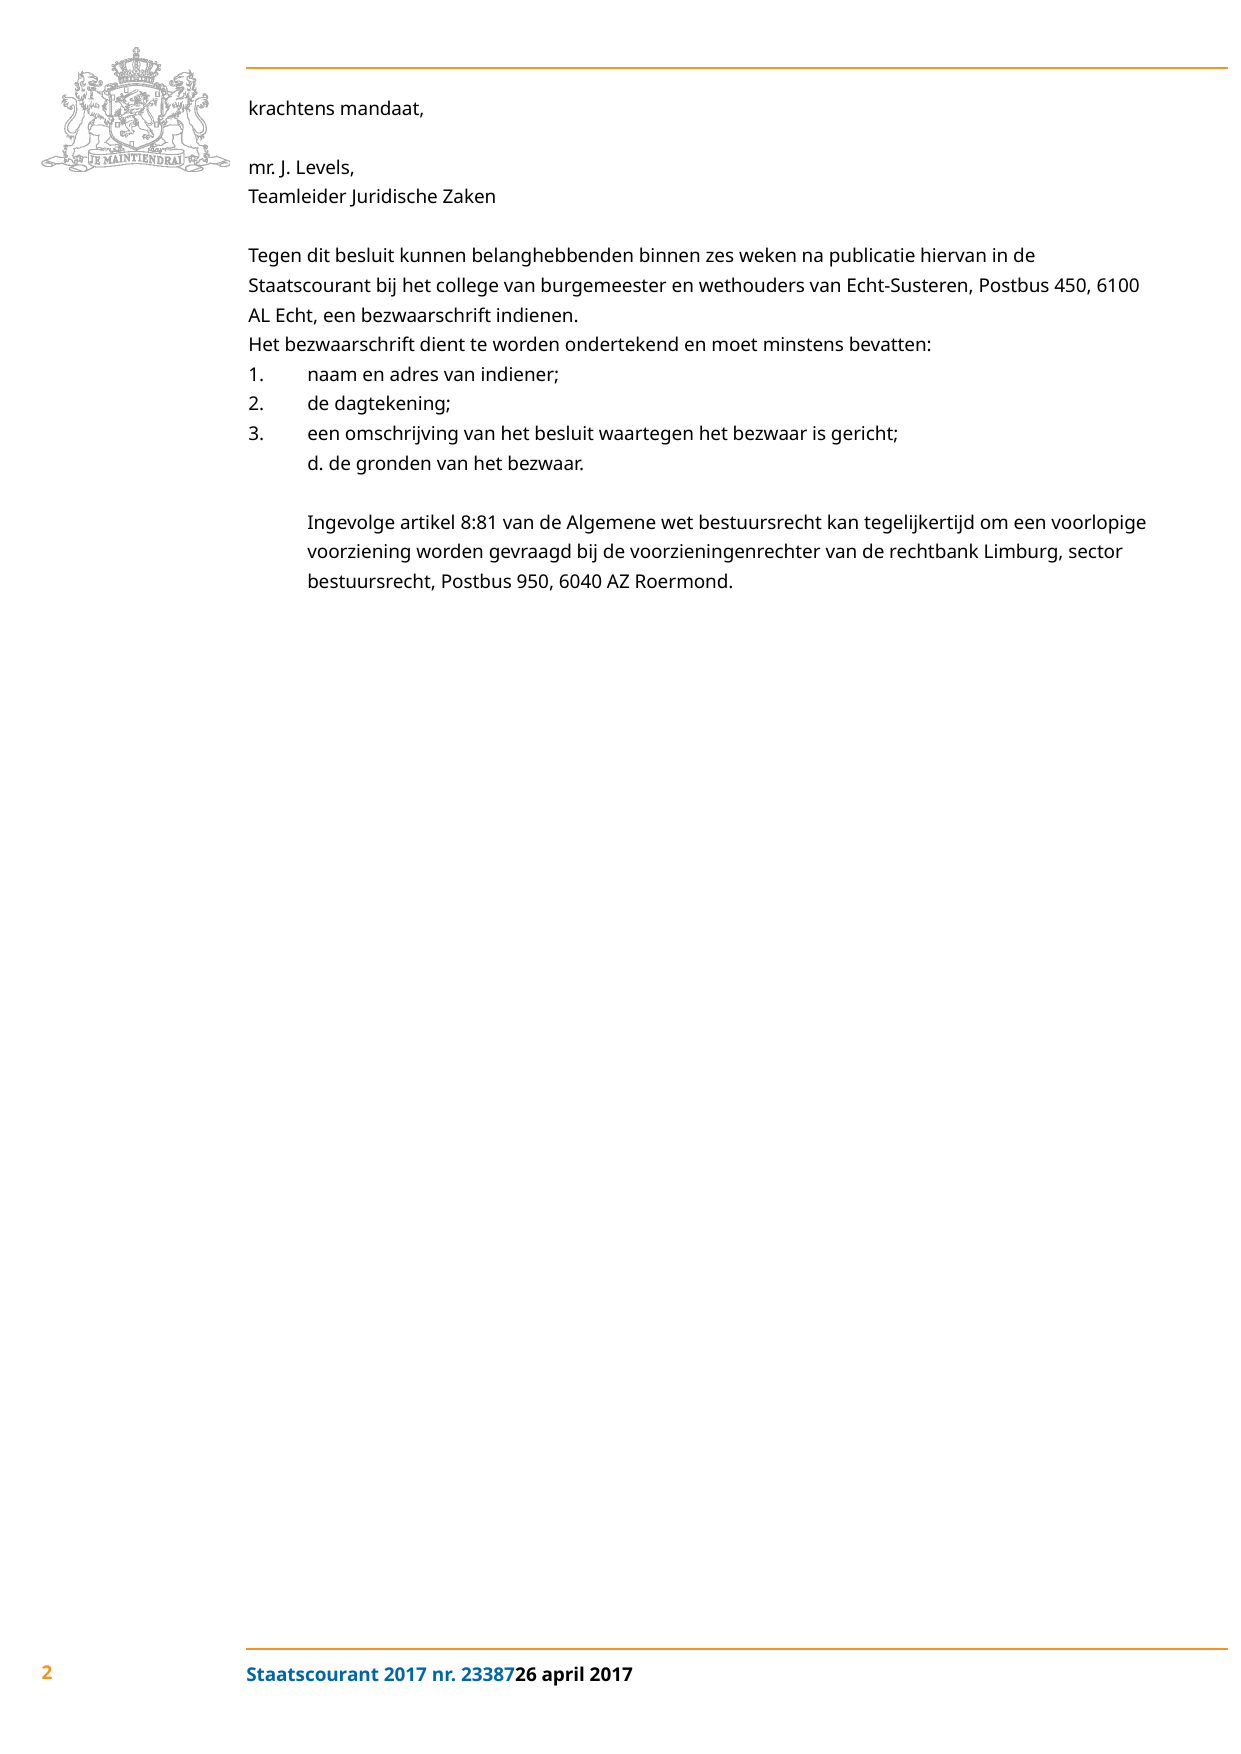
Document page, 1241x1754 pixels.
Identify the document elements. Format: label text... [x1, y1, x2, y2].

text Tegen dit besluit kunnen belanghebbenden binnen zes weken na publicatie hiervan in de Staatscourant bij het college van burgemeester en wethouders van Echt-Susteren, Postbus 450, 6100 AL Echt, een bezwaarschrift indienen. [248, 243, 1152, 328]
list een omschrijving van het besluit waartegen het bezwaar is gericht; [248, 420, 1152, 446]
text Het bezwaarschrift dient te worden ondertekend en moet minstens bevatten: [248, 331, 1152, 357]
text Teamleider Juridische Zaken [248, 183, 1152, 209]
list de dagtekening; [248, 391, 1152, 416]
list naam en adres van indiener; [248, 361, 1152, 387]
text mr. J. Levels, [248, 154, 1152, 180]
picture [41, 47, 231, 172]
list Ingevolge artikel 8:81 van de Algemene wet bestuursrecht kan tegelijkertijd om een voorlopige voorziening worden gevraagd bij de voorzieningenrechter van de rechtbank Limburg, sector bestuursrecht, Postbus 950, 6040 AZ Roermond. [248, 509, 1152, 594]
text krachtens mandaat, [248, 95, 1152, 121]
list d. de gronden van het bezwaar. [248, 450, 1152, 476]
